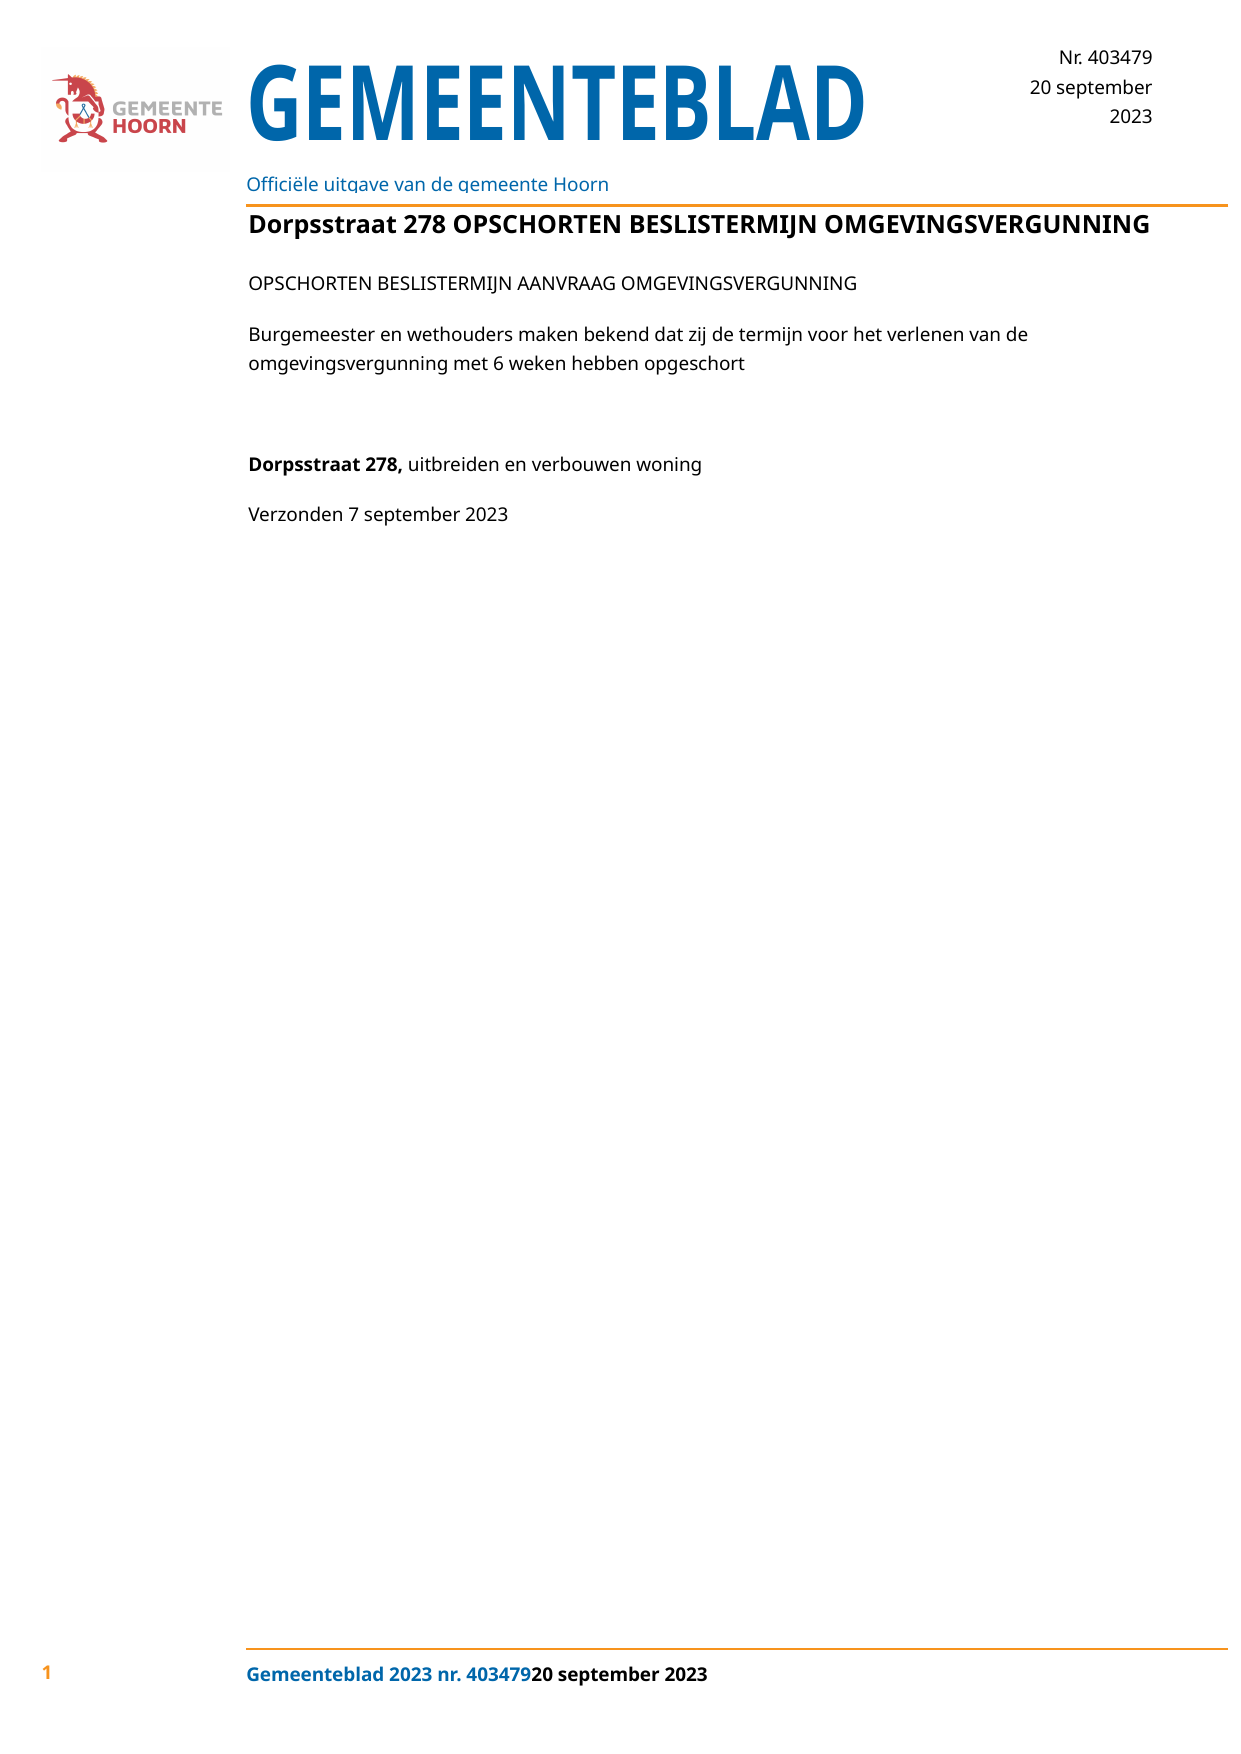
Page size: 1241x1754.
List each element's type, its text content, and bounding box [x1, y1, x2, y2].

picture [41, 47, 231, 172]
text Dorpsstraat 278, uitbreiden en verbouwen woning [248, 451, 1152, 477]
text OPSCHORTEN BESLISTERMIJN AANVRAAG OMGEVINGSVERGUNNING [248, 270, 1152, 296]
text Burgemeester en wethouders maken bekend dat zij de termijn voor het verlenen van de omgevingsvergunning met 6 weken hebben opgeschort [248, 321, 1152, 376]
text Verzonden 7 september 2023 [248, 502, 1152, 527]
text Dorpsstraat 278 OPSCHORTEN BESLISTERMIJN OMGEVINGSVERGUNNING [248, 207, 1152, 241]
